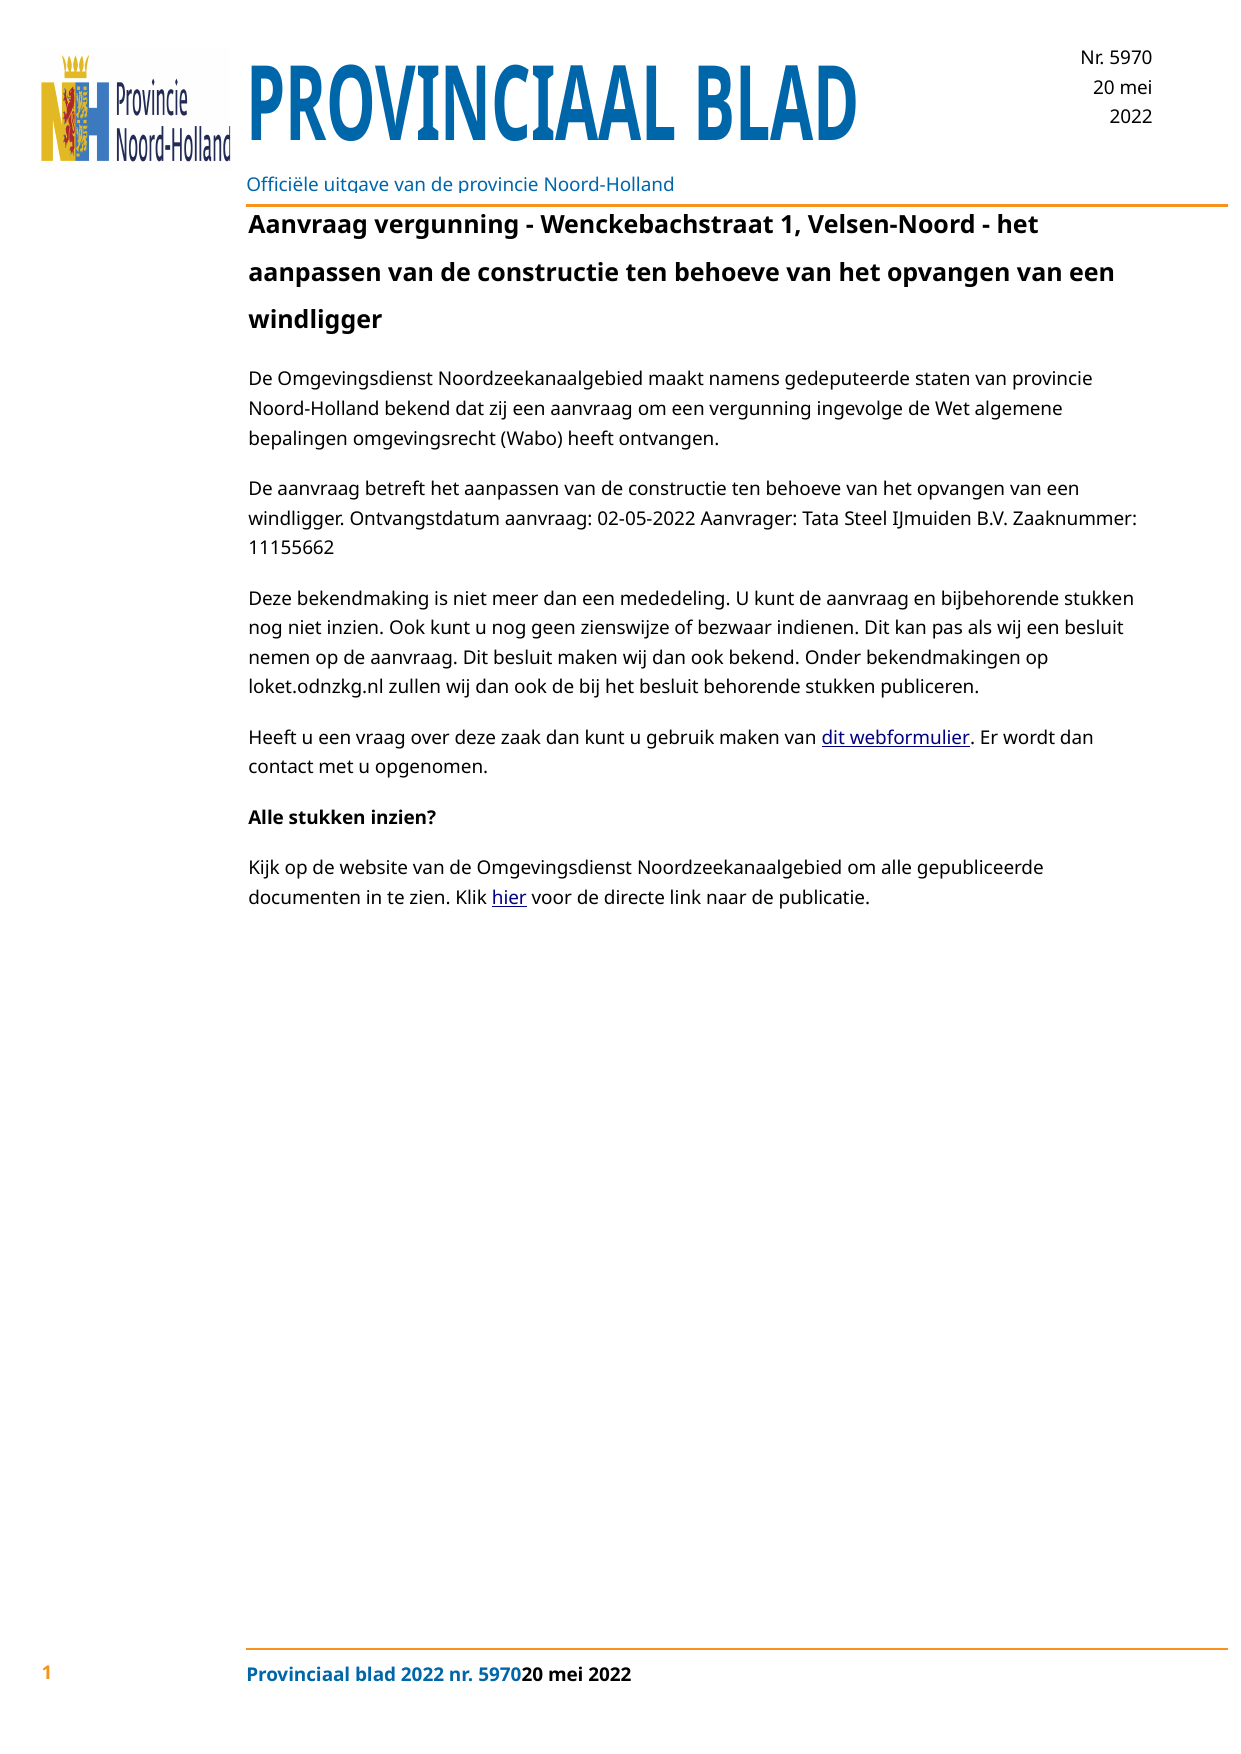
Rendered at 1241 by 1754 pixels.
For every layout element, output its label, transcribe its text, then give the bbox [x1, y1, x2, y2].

text De aanvraag betreft het aanpassen van de constructie ten behoeve van het opvangen van een windligger. Ontvangstdatum aanvraag: 02-05-2022 Aanvrager: Tata Steel IJmuiden B.V. Zaaknummer: 11155662 [248, 475, 1152, 560]
text Heeft u een vraag over deze zaak dan kunt u gebruik maken van dit webformulier. Er wordt dan contact met u opgenomen. [248, 724, 1152, 779]
text De Omgevingsdienst Noordzeekanaalgebied maakt namens gedeputeerde staten van provincie Noord-Holland bekend dat zij een aanvraag om een vergunning ingevolge de Wet algemene bepalingen omgevingsrecht (Wabo) heeft ontvangen. [248, 366, 1152, 450]
picture [41, 47, 231, 172]
text Aanvraag vergunning - Wenckebachstraat 1, Velsen-Noord - het aanpassen van de constructie ten behoeve van het opvangen van een windligger [248, 207, 1152, 336]
text Kijk op de website van de Omgevingsdienst Noordzeekanaalgebied om alle gepubliceerde documenten in te zien. Klik hier voor de directe link naar de publicatie. [248, 854, 1152, 909]
text Deze bekendmaking is niet meer dan een mededeling. U kunt de aanvraag en bijbehorende stukken nog niet inzien. Ook kunt u nog geen zienswijze of bezwaar indienen. Dit kan pas als wij een besluit nemen op de aanvraag. Dit besluit maken wij dan ook bekend. Onder bekendmakingen op loket.odnzkg.nl zullen wij dan ook de bij het besluit behorende stukken publiceren. [248, 585, 1152, 699]
text Alle stukken inzien? [248, 804, 1152, 829]
